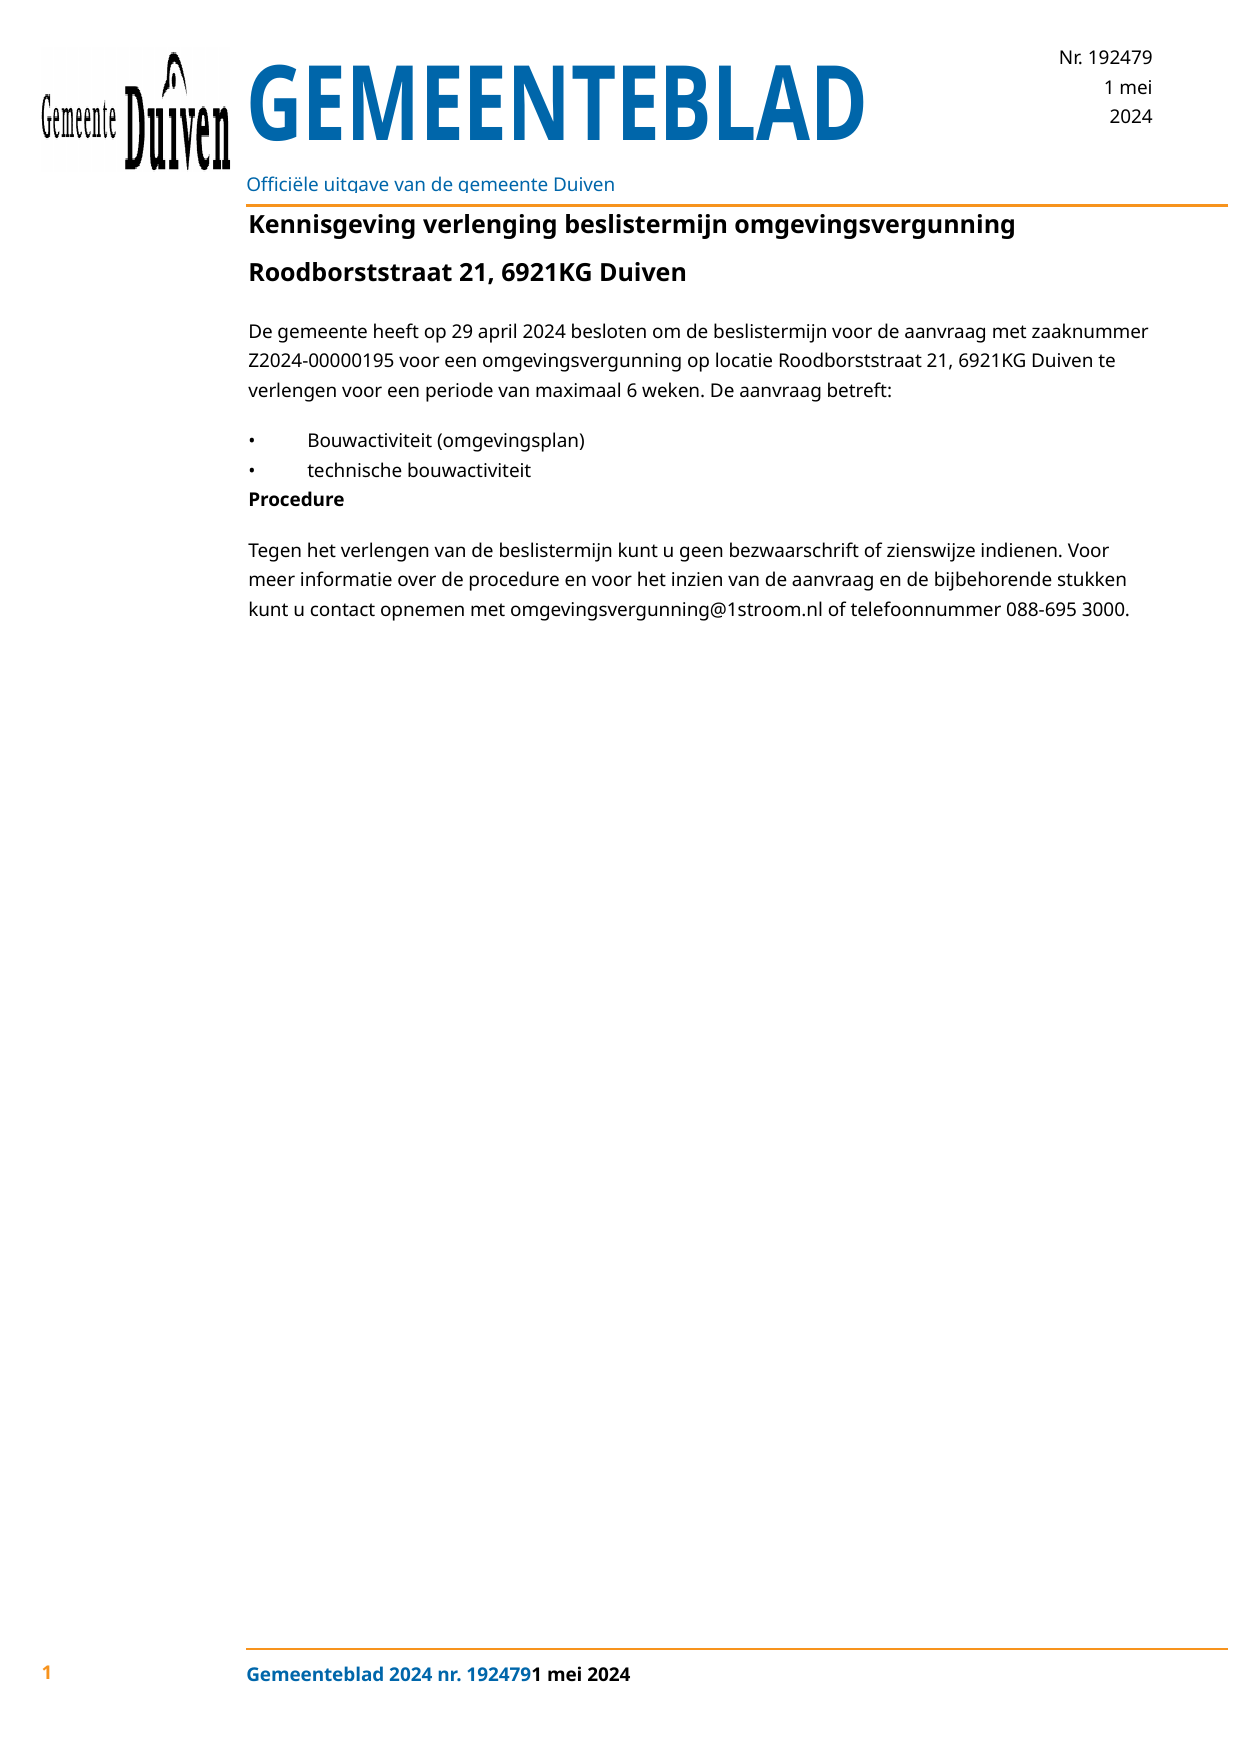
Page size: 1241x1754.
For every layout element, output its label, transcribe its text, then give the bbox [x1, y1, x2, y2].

text Kennisgeving verlenging beslistermijn omgevingsvergunning Roodborststraat 21, 6921KG Duiven [248, 207, 1152, 288]
text Procedure [248, 487, 1152, 512]
list Bouwactiviteit (omgevingsplan) [248, 427, 1152, 453]
picture [41, 47, 231, 172]
text Tegen het verlengen van de beslistermijn kunt u geen bezwaarschrift of zienswijze indienen. Voor meer informatie over de procedure en voor het inzien van de aanvraag en de bijbehorende stukken kunt u contact opnemen met omgevingsvergunning@1stroom.nl of telefoonnummer 088-695 3000. [248, 537, 1152, 622]
text De gemeente heeft op 29 april 2024 besloten om de beslistermijn voor de aanvraag met zaaknummer Z2024-00000195 voor een omgevingsvergunning op locatie Roodborststraat 21, 6921KG Duiven te verlengen voor een periode van maximaal 6 weken. De aanvraag betreft: [248, 318, 1152, 403]
list technische bouwactiviteit [248, 457, 1152, 483]
